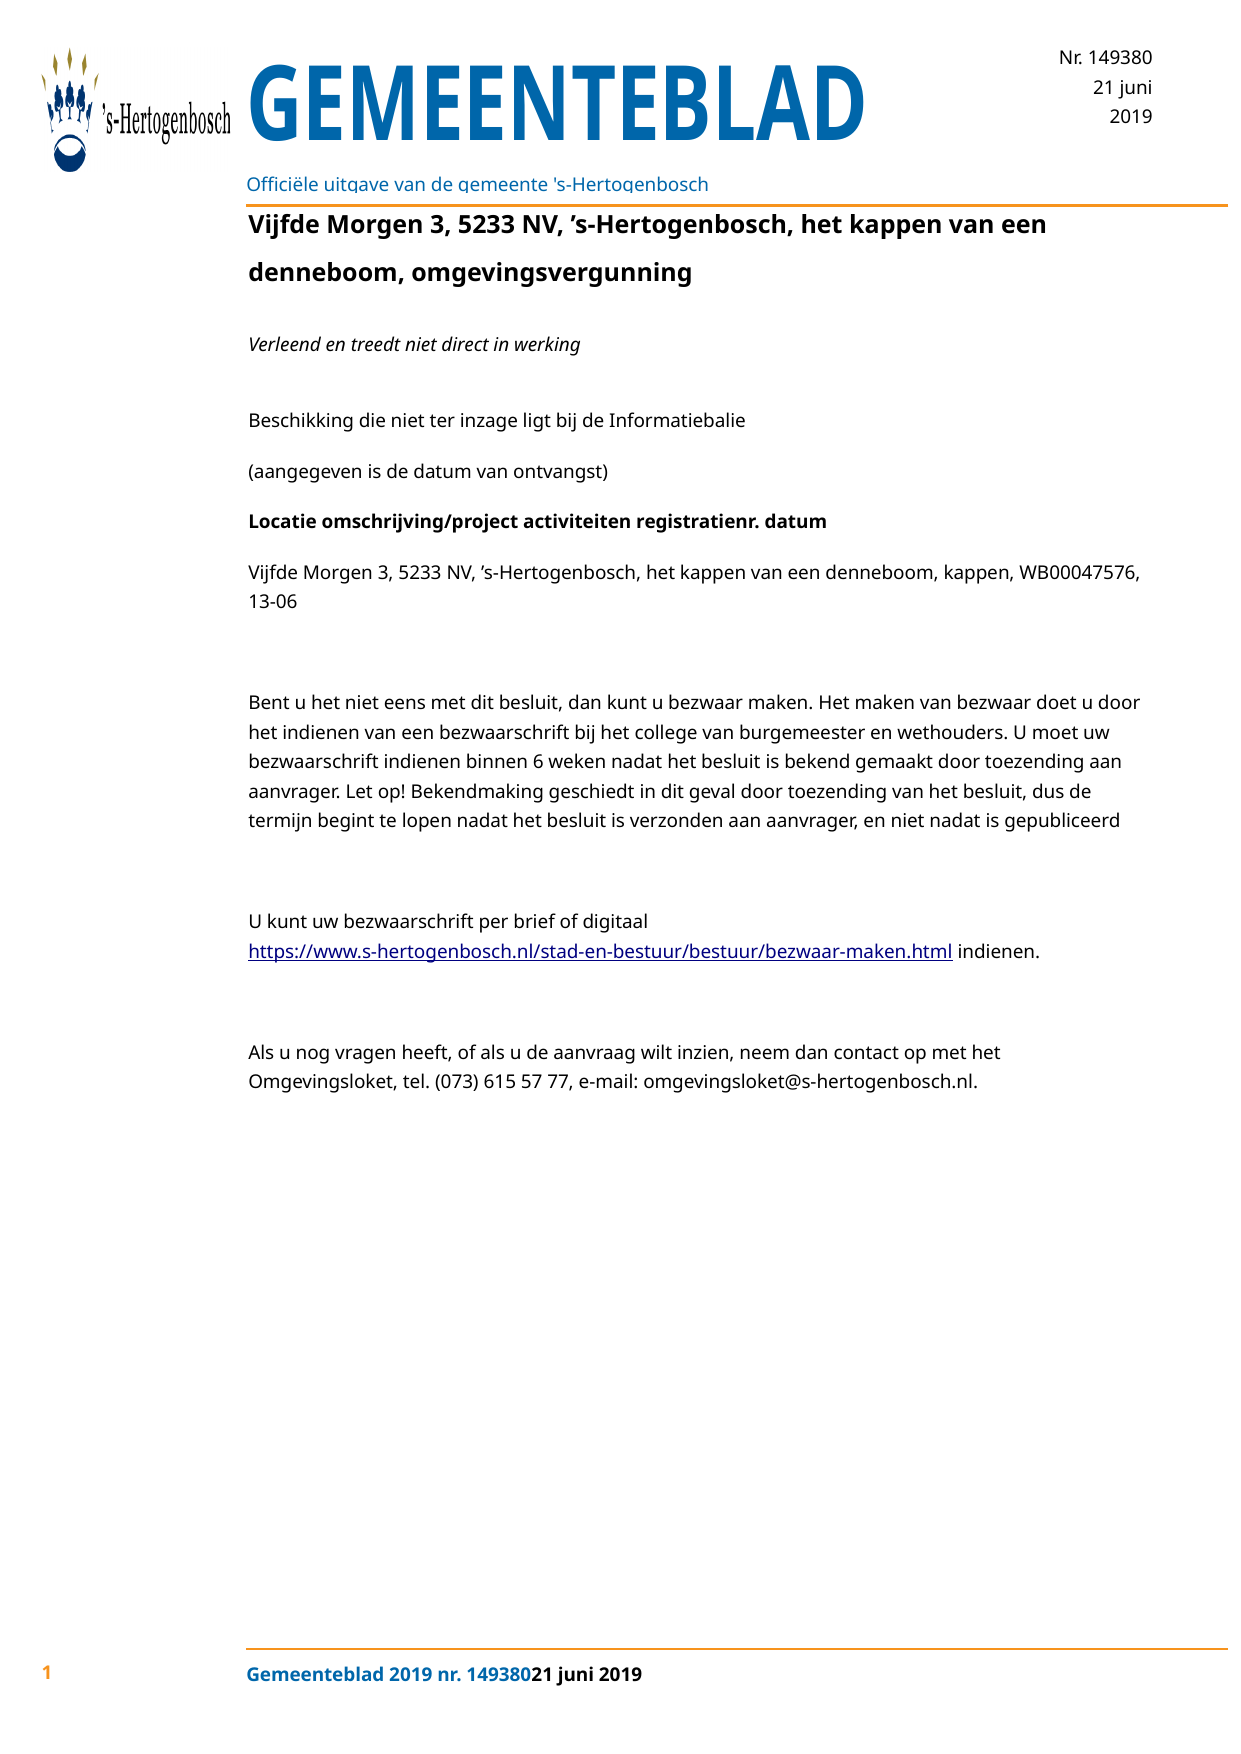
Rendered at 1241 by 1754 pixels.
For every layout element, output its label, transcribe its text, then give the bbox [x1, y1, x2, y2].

text Vijfde Morgen 3, 5233 NV, ’s-Hertogenbosch, het kappen van een denneboom, kappen, WB00047576, 13-06 [248, 559, 1152, 614]
picture [41, 47, 231, 172]
text U kunt uw bezwaarschrift per brief of digitaal https://www.s-hertogenbosch.nl/stad-en-bestuur/bestuur/bezwaar-maken.html indienen. [248, 908, 1152, 964]
text Vijfde Morgen 3, 5233 NV, ’s-Hertogenbosch, het kappen van een denneboom, omgevingsvergunning [248, 207, 1152, 288]
text Bent u het niet eens met dit besluit, dan kunt u bezwaar maken. Het maken van bezwaar doet u door het indienen van een bezwaarschrift bij het college van burgemeester en wethouders. U moet uw bezwaarschrift indienen binnen 6 weken nadat het besluit is bekend gemaakt door toezending aan aanvrager. Let op! Bekendmaking geschiedt in dit geval door toezending van het besluit, dus de termijn begint te lopen nadat het besluit is verzonden aan aanvrager, en niet nadat is gepubliceerd [248, 689, 1152, 833]
text Locatie omschrijving/project activiteiten registratienr. datum [248, 508, 1152, 534]
text Verleend en treedt niet direct in werking [248, 331, 1152, 357]
text (aangegeven is de datum van ontvangst) [248, 458, 1152, 484]
text Beschikking die niet ter inzage ligt bij de Informatiebalie [248, 408, 1152, 433]
text Als u nog vragen heeft, of als u de aanvraag wilt inzien, neem dan contact op met het Omgevingsloket, tel. (073) 615 57 77, e-mail: omgevingsloket@s-hertogenbosch.nl. [248, 1039, 1152, 1094]
